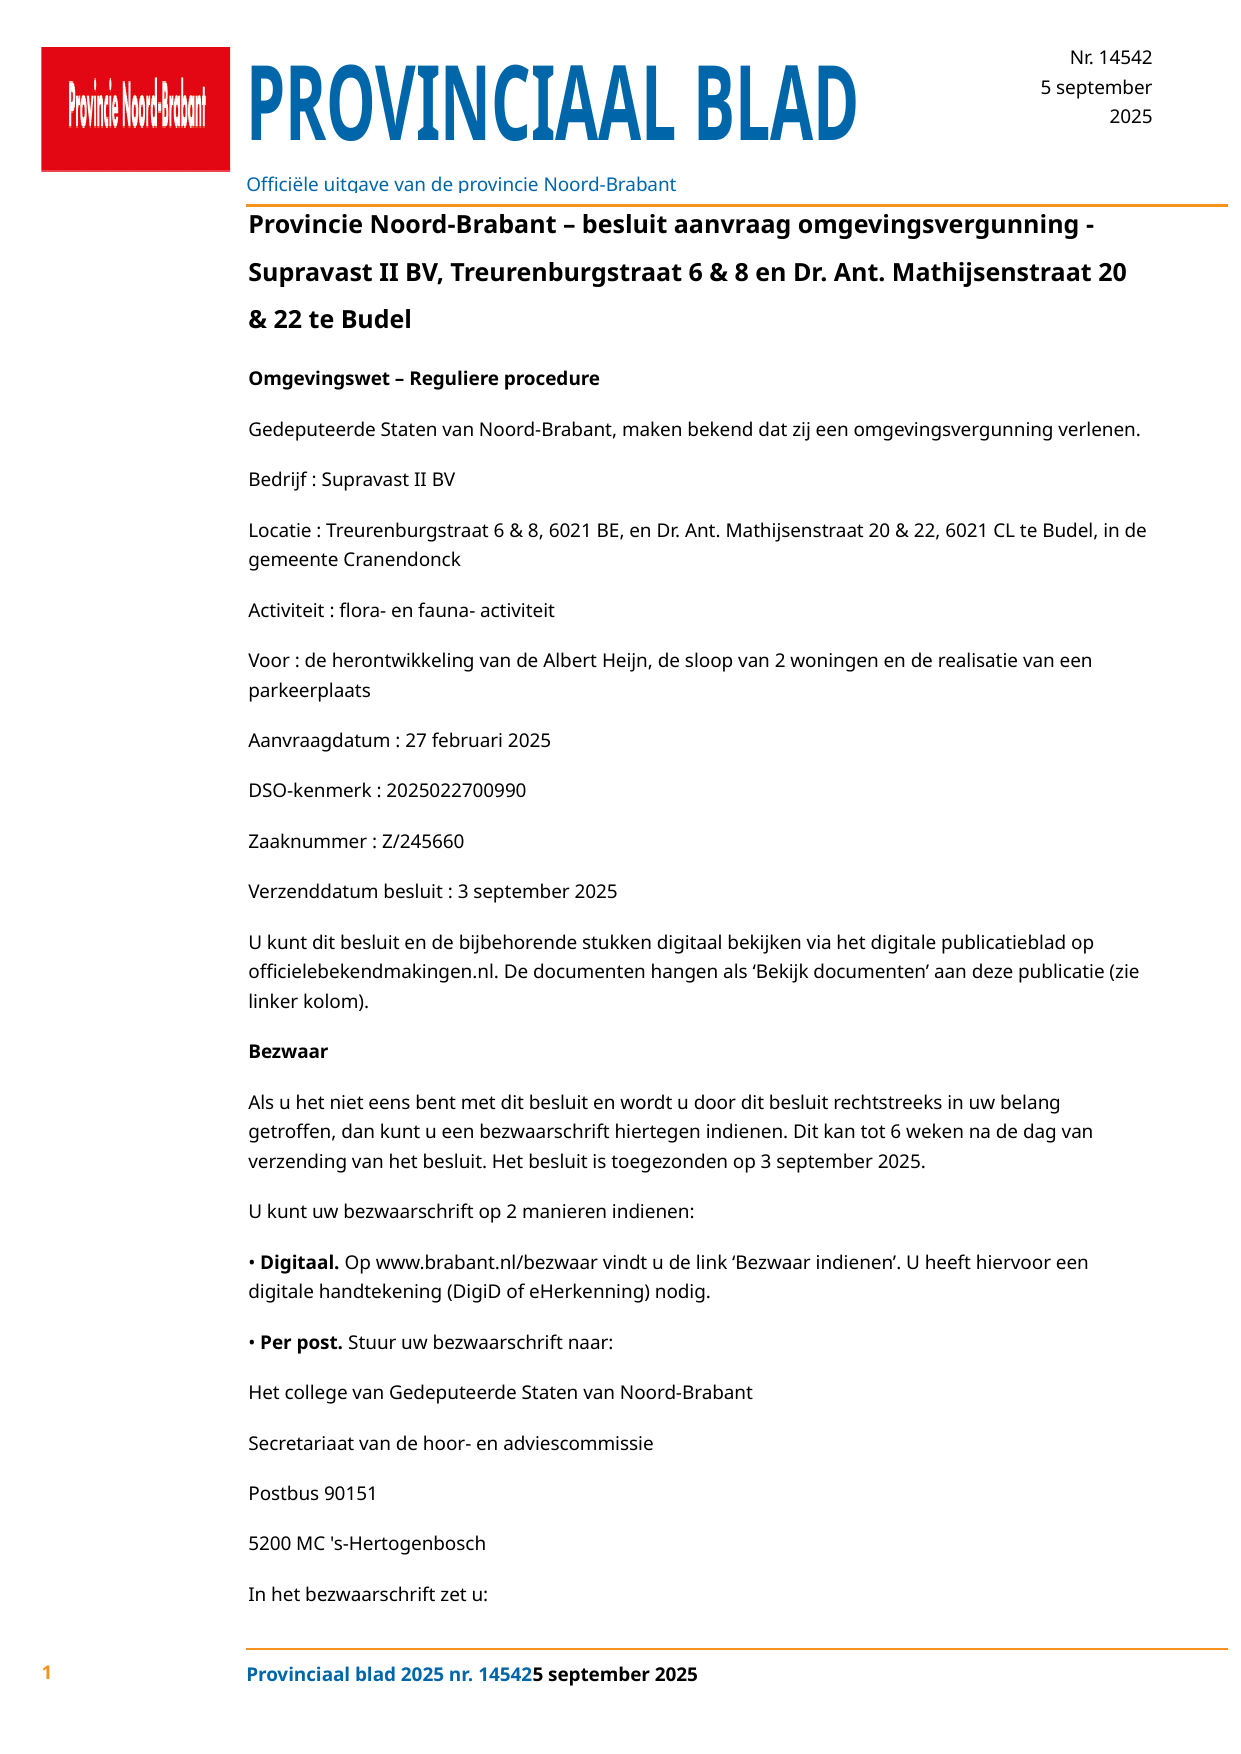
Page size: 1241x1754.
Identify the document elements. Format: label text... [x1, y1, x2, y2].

text Bezwaar [248, 1038, 1152, 1064]
text 5200 MC 's‑Hertogenbosch [248, 1531, 1152, 1556]
text Aanvraagdatum : 27 februari 2025 [248, 727, 1152, 753]
text • Digitaal. Op www.brabant.nl/bezwaar vindt u de link ‘Bezwaar indienen’. U heeft hiervoor een digitale handtekening (DigiD of eHerkenning) nodig. [248, 1249, 1152, 1304]
text Secretariaat van de hoor- en adviescommissie [248, 1430, 1152, 1455]
text Omgevingswet – Reguliere procedure [248, 366, 1152, 391]
text Voor : de herontwikkeling van de Albert Heijn, de sloop van 2 woningen en de realisatie van een parkeerplaats [248, 647, 1152, 702]
text Als u het niet eens bent met dit besluit en wordt u door dit besluit rechtstreeks in uw belang getroffen, dan kunt u een bezwaarschrift hiertegen indienen. Dit kan tot 6 weken na de dag van verzending van het besluit. Het besluit is toegezonden op 3 september 2025. [248, 1089, 1152, 1174]
text U kunt dit besluit en de bijbehorende stukken digitaal bekijken via het digitale publicatieblad op officielebekendmakingen.nl. De documenten hangen als ‘Bekijk documenten’ aan deze publicatie (zie linker kolom). [248, 929, 1152, 1014]
text • Per post. Stuur uw bezwaarschrift naar: [248, 1329, 1152, 1354]
text Het college van Gedeputeerde Staten van Noord-Brabant [248, 1379, 1152, 1405]
text Postbus 90151 [248, 1480, 1152, 1506]
picture [41, 47, 231, 172]
text Locatie : Treurenburgstraat 6 & 8, 6021 BE, en Dr. Ant. Mathijsenstraat 20 & 22, 6021 CL te Budel, in de gemeente Cranendonck [248, 517, 1152, 572]
text In het bezwaarschrift zet u: [248, 1581, 1152, 1607]
text Activiteit : flora- en fauna- activiteit [248, 597, 1152, 622]
text Verzenddatum besluit : 3 september 2025 [248, 878, 1152, 904]
text Zaaknummer : Z/245660 [248, 828, 1152, 854]
text U kunt uw bezwaarschrift op 2 manieren indienen: [248, 1198, 1152, 1224]
text Gedeputeerde Staten van Noord-Brabant, maken bekend dat zij een omgevingsvergunning verlenen. [248, 416, 1152, 442]
text Provincie Noord-Brabant – besluit aanvraag omgevingsvergunning - Supravast II BV, Treurenburgstraat 6 & 8 en Dr. Ant. Mathijsenstraat 20 & 22 te Budel [248, 207, 1152, 336]
text DSO-kenmerk : 2025022700990 [248, 778, 1152, 803]
text Bedrijf : Supravast II BV [248, 466, 1152, 492]
